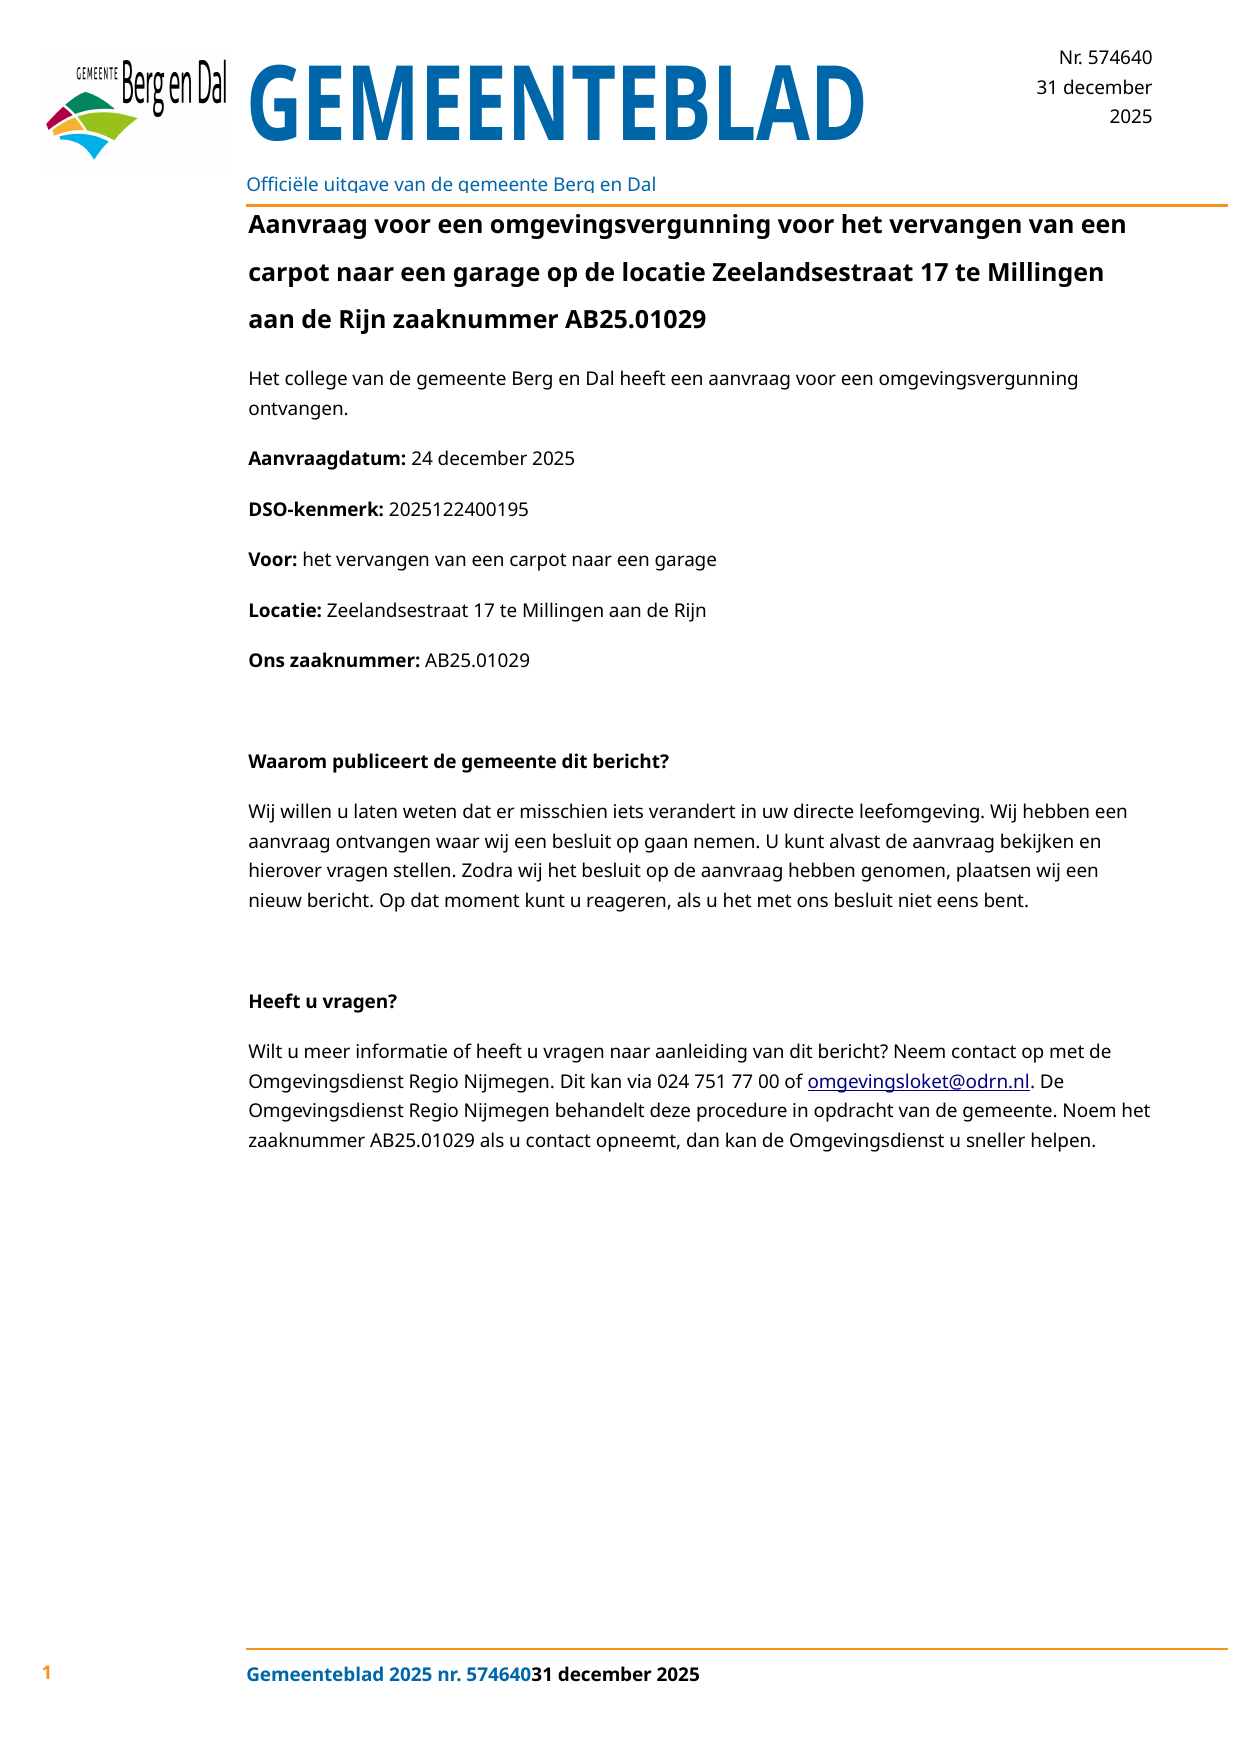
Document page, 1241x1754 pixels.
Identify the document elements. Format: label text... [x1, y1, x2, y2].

text Aanvraagdatum: 24 december 2025 [248, 446, 1152, 471]
text Locatie: Zeelandsestraat 17 te Millingen aan de Rijn [248, 597, 1152, 622]
text Wij willen u laten weten dat er misschien iets verandert in uw directe leefomgeving. Wij hebben een aanvraag ontvangen waar wij een besluit op gaan nemen. U kunt alvast de aanvraag bekijken en hierover vragen stellen. Zodra wij het besluit op de aanvraag hebben genomen, plaatsen wij een nieuw bericht. Op dat moment kunt u reageren, als u het met ons besluit niet eens bent. [248, 798, 1152, 913]
text Heeft u vragen? [248, 988, 1152, 1014]
picture [41, 47, 231, 172]
text Aanvraag voor een omgevingsvergunning voor het vervangen van een carpot naar een garage op de locatie Zeelandsestraat 17 te Millingen aan de Rijn zaaknummer AB25.01029 [248, 207, 1152, 336]
text DSO-kenmerk: 2025122400195 [248, 496, 1152, 522]
text Wilt u meer informatie of heeft u vragen naar aanleiding van dit bericht? Neem contact op met de Omgevingsdienst Regio Nijmegen. Dit kan via 024 751 77 00 of omgevingsloket@odrn.nl. De Omgevingsdienst Regio Nijmegen behandelt deze procedure in opdracht van de gemeente. Noem het zaaknummer AB25.01029 als u contact opneemt, dan kan de Omgevingsdienst u sneller helpen. [248, 1038, 1152, 1153]
text Ons zaaknummer: AB25.01029 [248, 647, 1152, 673]
text Het college van de gemeente Berg en Dal heeft een aanvraag voor een omgevingsvergunning ontvangen. [248, 366, 1152, 421]
text Voor: het vervangen van een carpot naar een garage [248, 546, 1152, 572]
text Waarom publiceert de gemeente dit bericht? [248, 748, 1152, 774]
